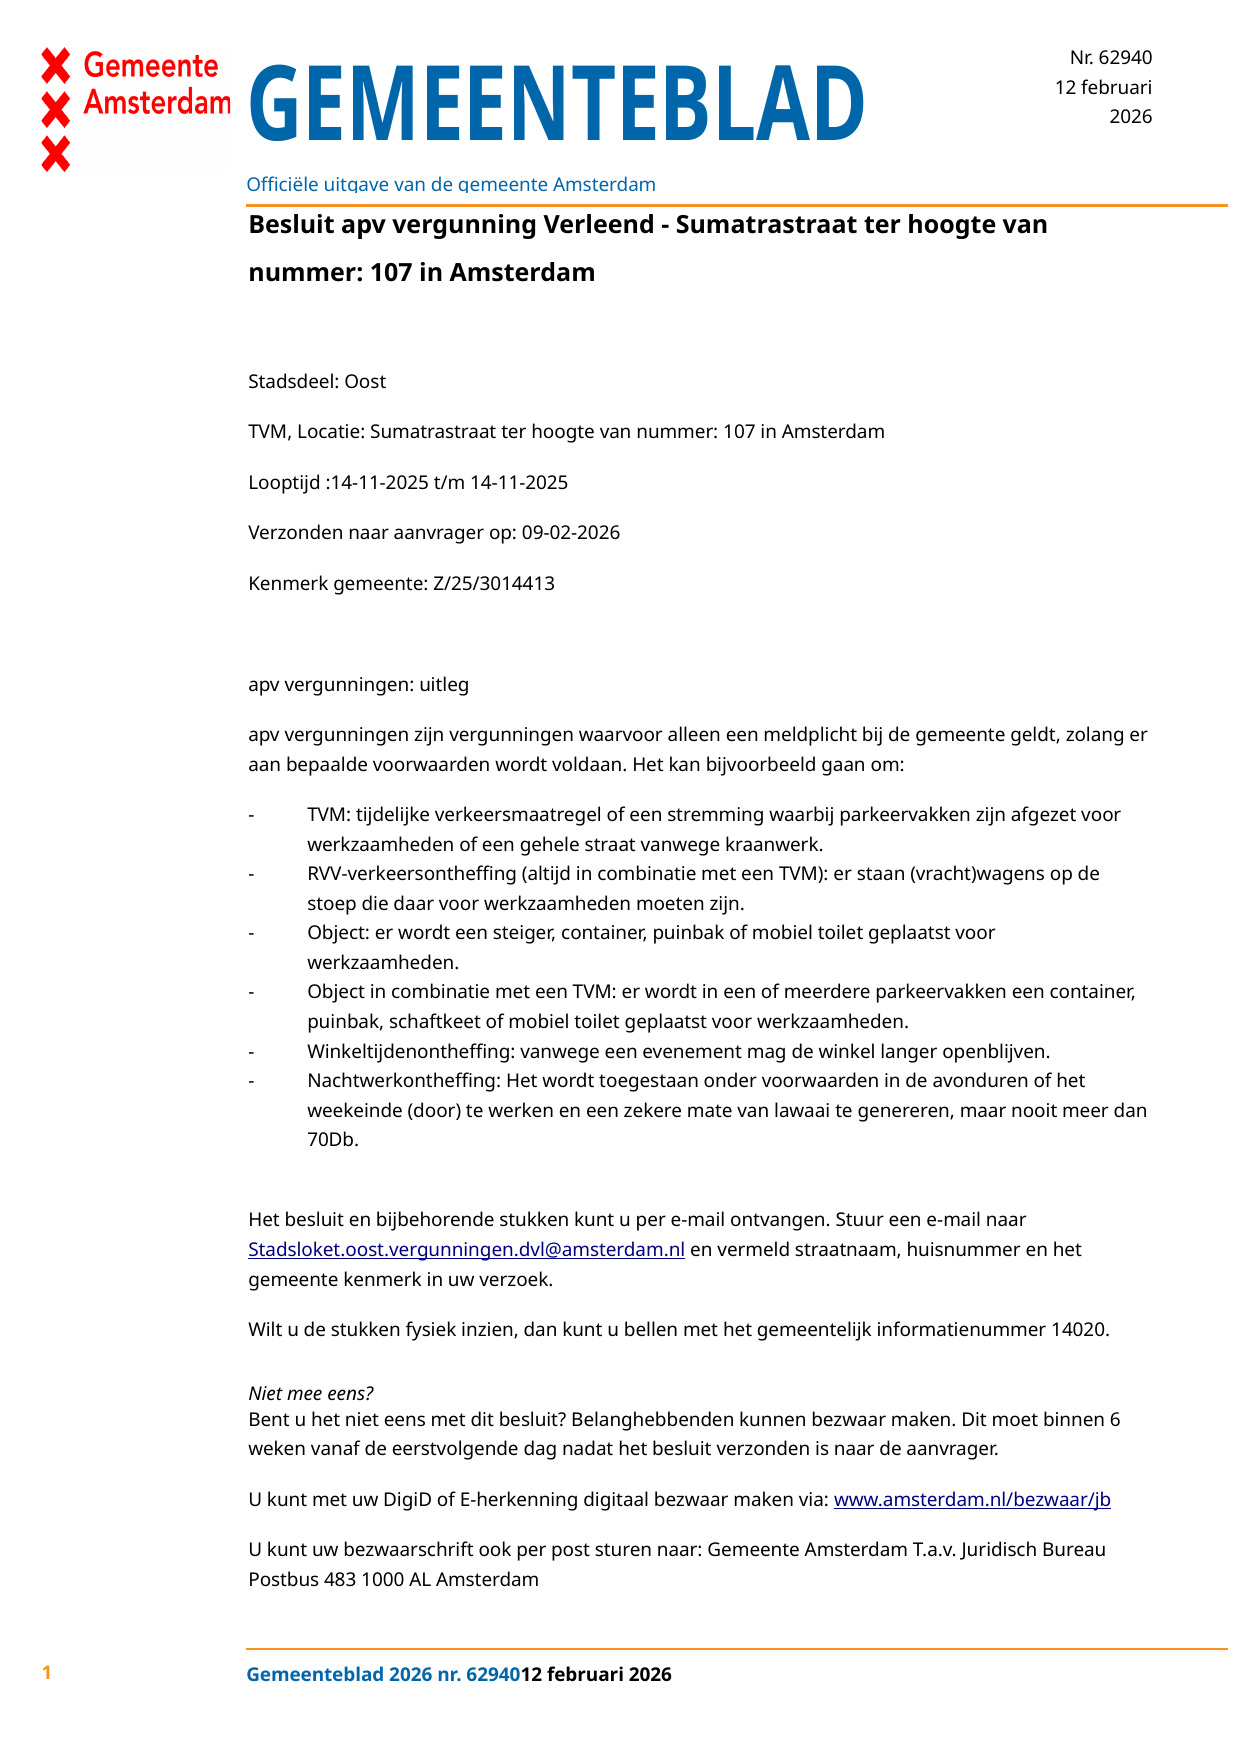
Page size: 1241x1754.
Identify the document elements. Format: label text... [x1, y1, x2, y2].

text Stadsdeel: Oost [248, 368, 1152, 394]
text TVM, Locatie: Sumatrastraat ter hoogte van nummer: 107 in Amsterdam [248, 419, 1152, 444]
list RVV-verkeersontheffing (altijd in combinatie met een TVM): er staan (vracht)wagens op de stoep die daar voor werkzaamheden moeten zijn. [248, 860, 1152, 916]
text U kunt met uw DigiD of E-herkenning digitaal bezwaar maken via: www.amsterdam.nl/bezwaar/jb [248, 1486, 1152, 1512]
text Verzonden naar aanvrager op: 09-02-2026 [248, 519, 1152, 545]
list Object in combinatie met een TVM: er wordt in een of meerdere parkeervakken een container, puinbak, schaftkeet of mobiel toilet geplaatst voor werkzaamheden. [248, 979, 1152, 1034]
text Het besluit en bijbehorende stukken kunt u per e-mail ontvangen. Stuur een e-mail naar Stadsloket.oost.vergunningen.dvl@amsterdam.nl en vermeld straatnaam, huisnummer en het gemeente kenmerk in uw verzoek. [248, 1207, 1152, 1292]
text apv vergunningen: uitleg [248, 671, 1152, 697]
list Nachtwerkontheffing: Het wordt toegestaan onder voorwaarden in de avonduren of het weekeinde (door) te werken en een zekere mate van lawaai te genereren, maar nooit meer dan 70Db. [248, 1067, 1152, 1152]
text Besluit apv vergunning Verleend - Sumatrastraat ter hoogte van nummer: 107 in Amsterdam [248, 207, 1152, 288]
text U kunt uw bezwaarschrift ook per post sturen naar: Gemeente Amsterdam T.a.v. Juridisch Bureau Postbus 483 1000 AL Amsterdam [248, 1536, 1152, 1592]
list Object: er wordt een steiger, container, puinbak of mobiel toilet geplaatst voor werkzaamheden. [248, 919, 1152, 975]
text Bent u het niet eens met dit besluit? Belanghebbenden kunnen bezwaar maken. Dit moet binnen 6 weken vanaf de eerstvolgende dag nadat het besluit verzonden is naar de aanvrager. [248, 1406, 1152, 1461]
picture [41, 47, 231, 172]
list TVM: tijdelijke verkeersmaatregel of een stremming waarbij parkeervakken zijn afgezet voor werkzaamheden of een gehele straat vanwege kraanwerk. [248, 801, 1152, 857]
list Winkeltijdenontheffing: vanwege een evenement mag de winkel langer openblijven. [248, 1038, 1152, 1064]
text Kenmerk gemeente: Z/25/3014413 [248, 570, 1152, 596]
text Wilt u de stukken fysiek inzien, dan kunt u bellen met het gemeentelijk informatienummer 14020. [248, 1316, 1152, 1342]
text Niet mee eens? [248, 1380, 1152, 1406]
text Looptijd :14-11-2025 t/m 14-11-2025 [248, 469, 1152, 495]
text apv vergunningen zijn vergunningen waarvoor alleen een meldplicht bij de gemeente geldt, zolang er aan bepaalde voorwaarden wordt voldaan. Het kan bijvoorbeeld gaan om: [248, 721, 1152, 777]
